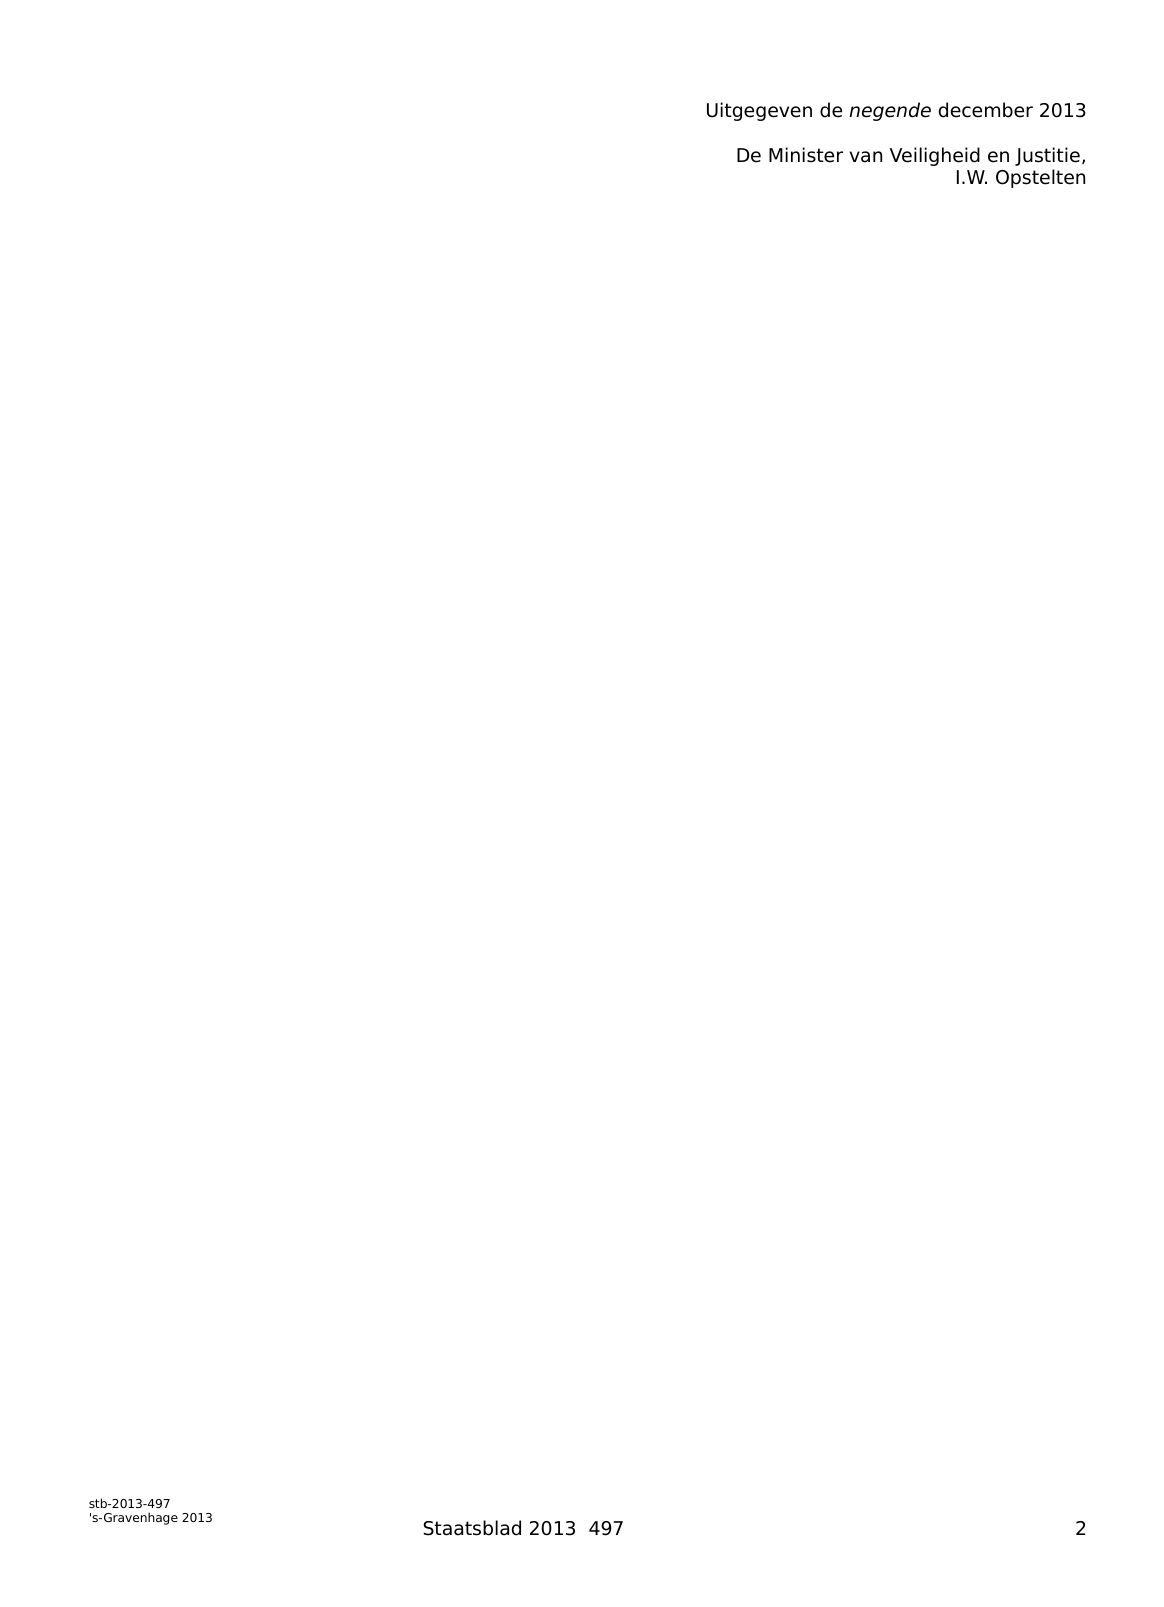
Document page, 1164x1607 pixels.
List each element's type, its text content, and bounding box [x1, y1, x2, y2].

text stb-2013-497 [88, 1497, 323, 1511]
text 's-Gravenhage 2013 [88, 1511, 323, 1525]
text De Minister van Veiligheid en Justitie, I.W. Opstelten [422, 144, 1087, 188]
text Uitgegeven de negende december 2013 [422, 100, 1087, 122]
